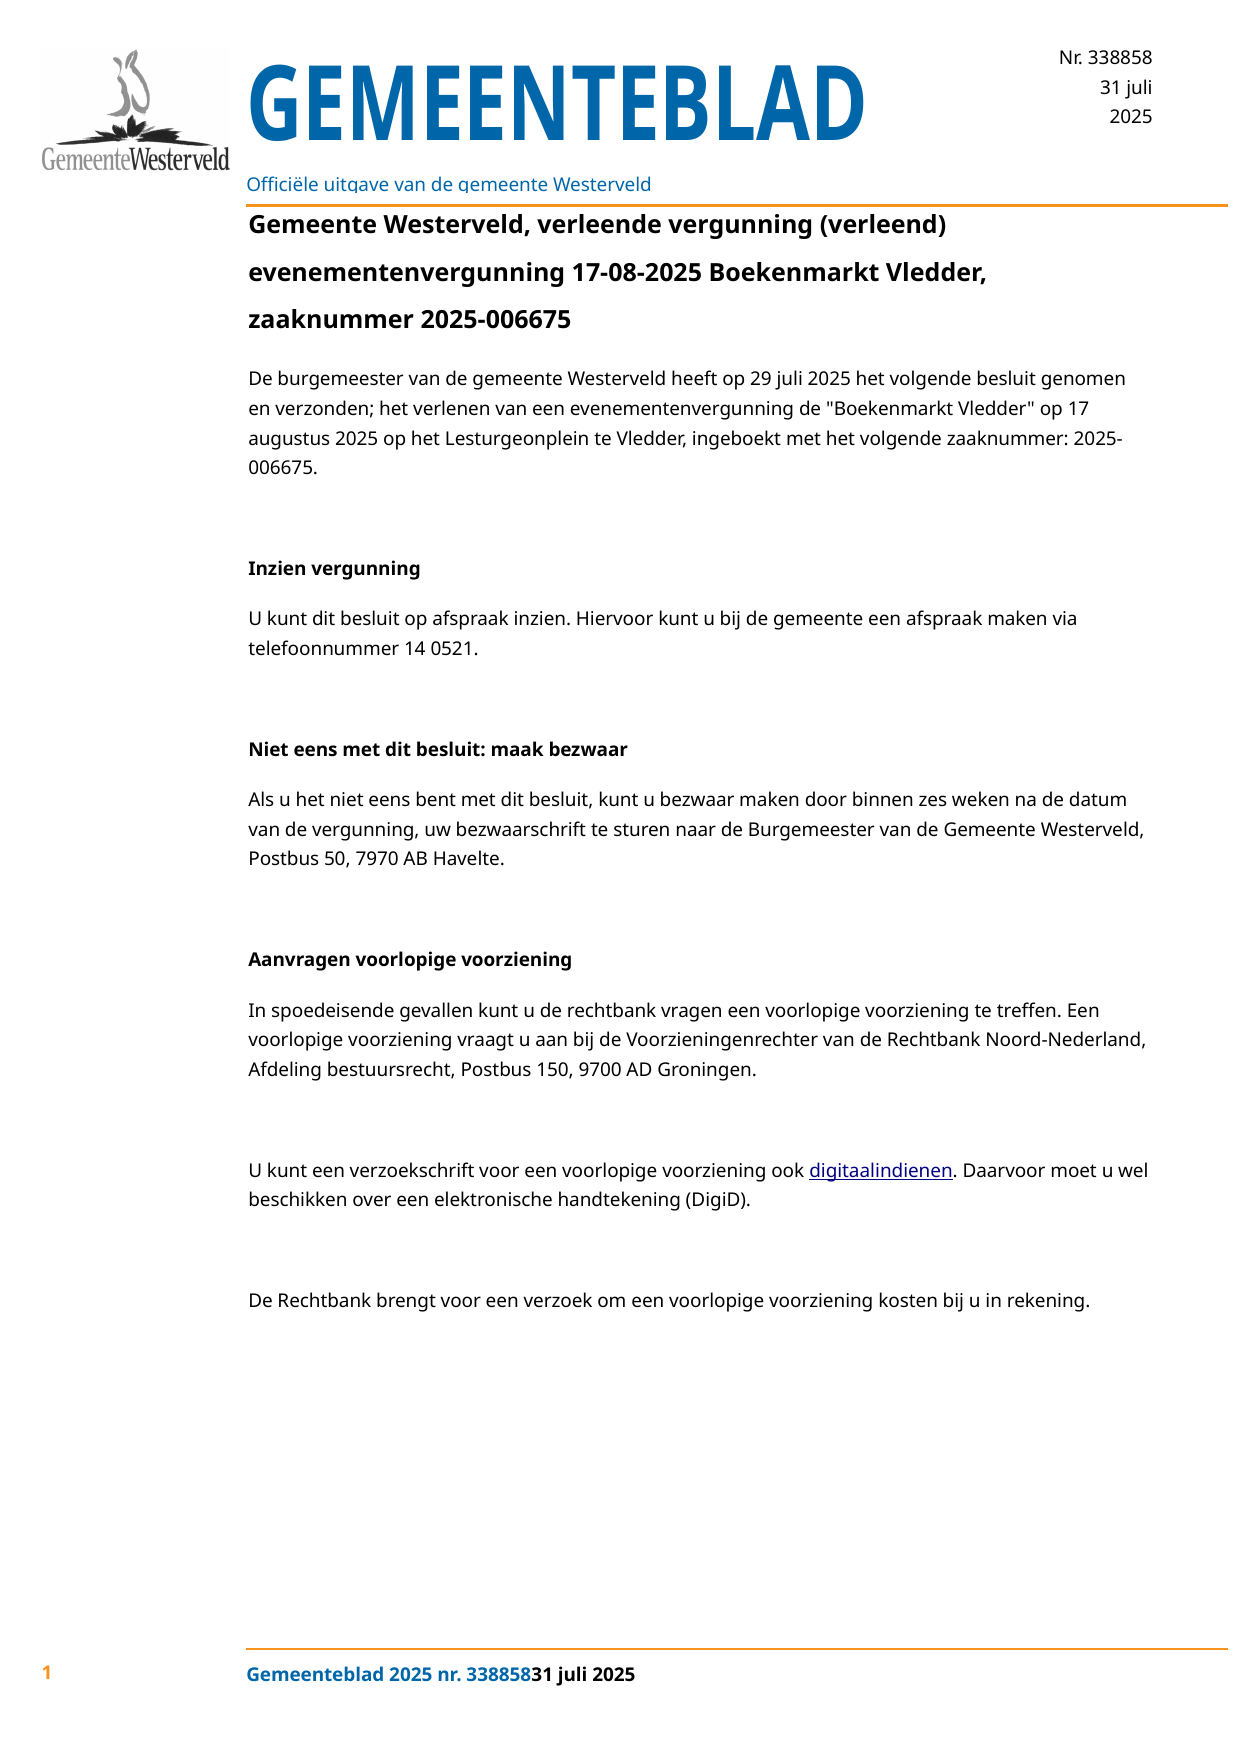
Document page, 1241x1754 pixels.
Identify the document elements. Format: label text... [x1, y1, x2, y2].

text Aanvragen voorlopige voorziening [248, 946, 1152, 972]
text Als u het niet eens bent met dit besluit, kunt u bezwaar maken door binnen zes weken na de datum van de vergunning, uw bezwaarschrift te sturen naar de Burgemeester van de Gemeente Westerveld, Postbus 50, 7970 AB Havelte. [248, 786, 1152, 871]
text De Rechtbank brengt voor een verzoek om een voorlopige voorziening kosten bij u in rekening. [248, 1287, 1152, 1313]
text In spoedeisende gevallen kunt u de rechtbank vragen een voorlopige voorziening te treffen. Een voorlopige voorziening vraagt u aan bij de Voorzieningenrechter van de Rechtbank Noord-Nederland, Afdeling bestuursrecht, Postbus 150, 9700 AD Groningen. [248, 997, 1152, 1082]
text U kunt dit besluit op afspraak inzien. Hiervoor kunt u bij de gemeente een afspraak maken via telefoonnummer 14 0521. [248, 606, 1152, 661]
text De burgemeester van de gemeente Westerveld heeft op 29 juli 2025 het volgende besluit genomen en verzonden; het verlenen van een evenementenvergunning de "Boekenmarkt Vledder" op 17 augustus 2025 op het Lesturgeonplein te Vledder, ingeboekt met het volgende zaaknummer: 2025-006675. [248, 366, 1152, 480]
picture [41, 47, 231, 172]
text Niet eens met dit besluit: maak bezwaar [248, 736, 1152, 762]
text Gemeente Westerveld, verleende vergunning (verleend) evenementenvergunning 17-08-2025 Boekenmarkt Vledder, zaaknummer 2025-006675 [248, 207, 1152, 336]
text U kunt een verzoekschrift voor een voorlopige voorziening ook digitaalindienen. Daarvoor moet u wel beschikken over een elektronische handtekening (DigiD). [248, 1157, 1152, 1212]
text Inzien vergunning [248, 555, 1152, 581]
